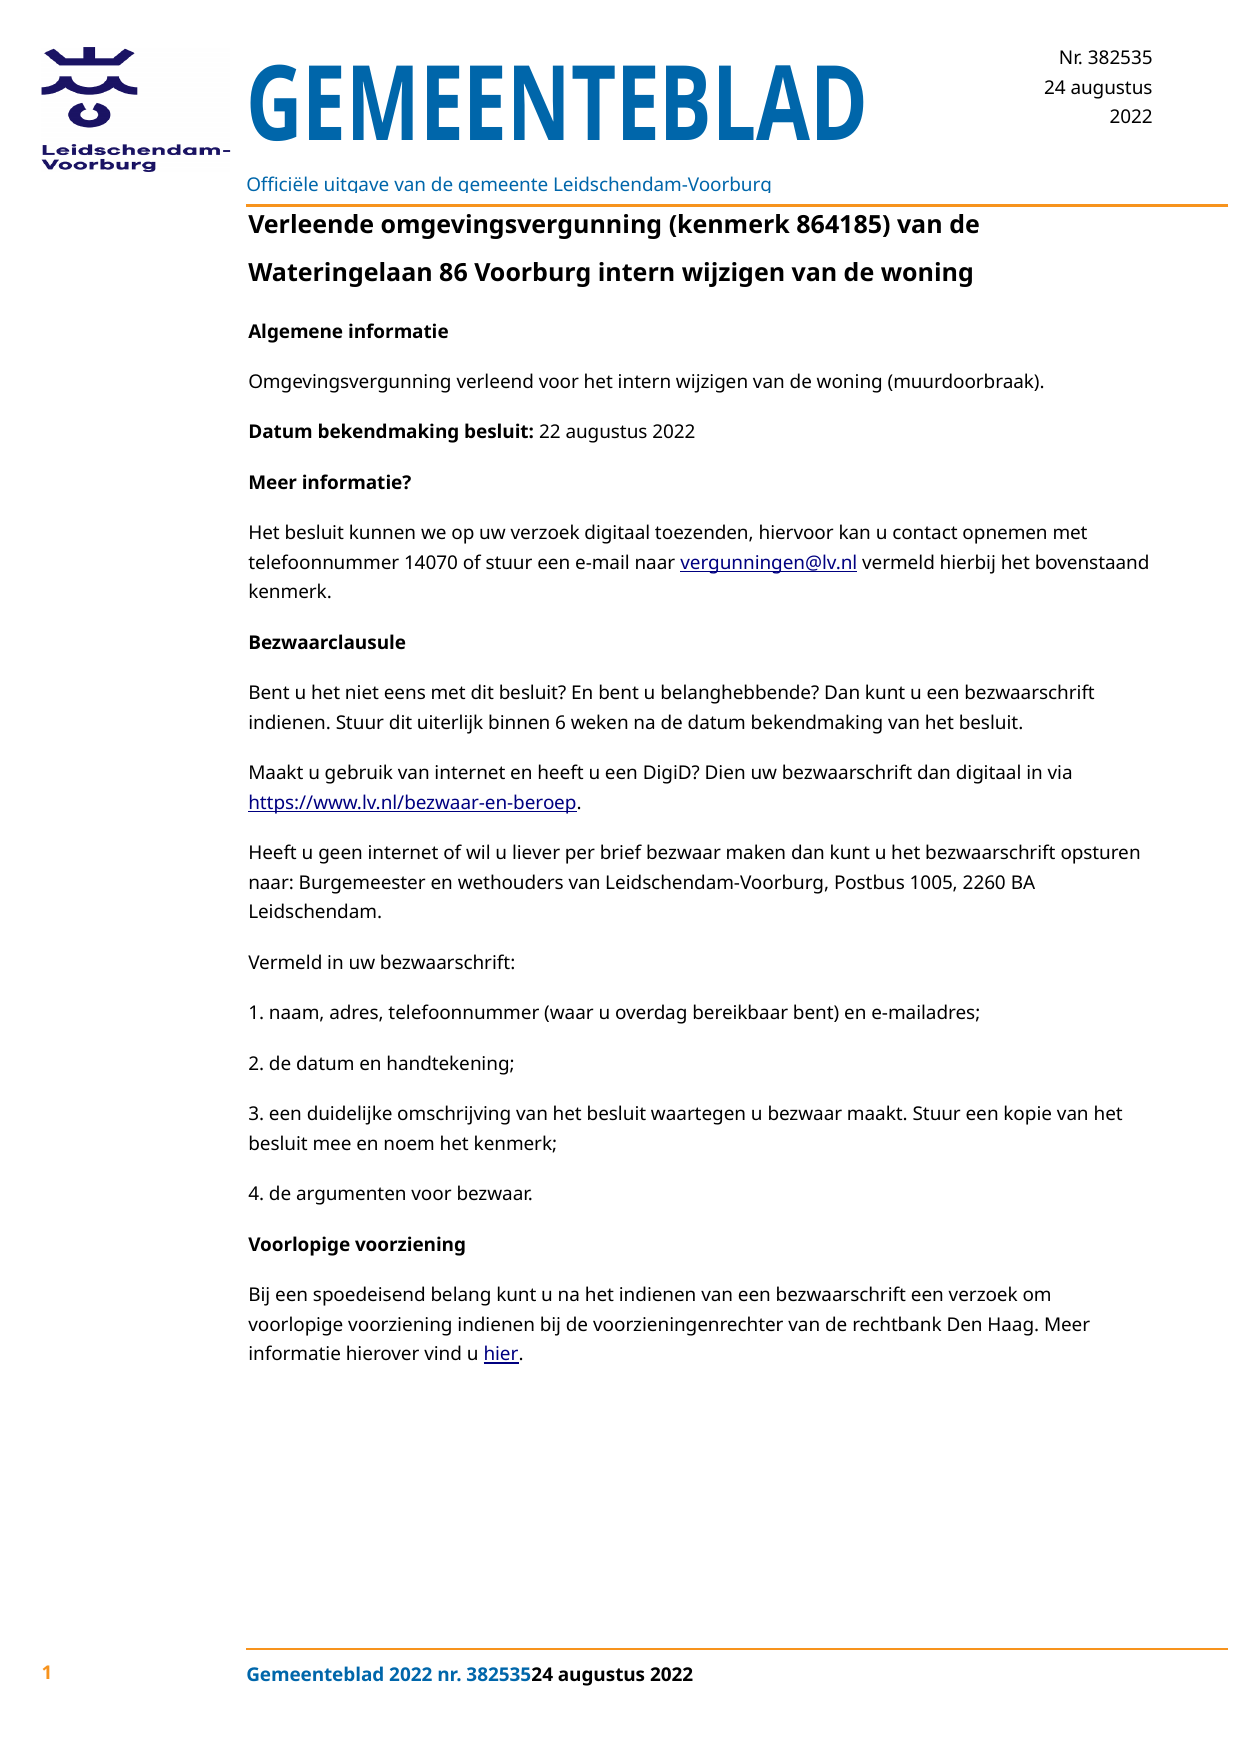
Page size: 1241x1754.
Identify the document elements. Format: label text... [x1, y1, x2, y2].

text 4. de argumenten voor bezwaar. [248, 1180, 1152, 1206]
text Bij een spoedeisend belang kunt u na het indienen van een bezwaarschrift een verzoek om voorlopige voorziening indienen bij de voorzieningenrechter van de rechtbank Den Haag. Meer informatie hierover vind u hier. [248, 1281, 1152, 1366]
text Omgevingsvergunning verleend voor het intern wijzigen van de woning (muurdoorbraak). [248, 368, 1152, 394]
text Voorlopige voorziening [248, 1231, 1152, 1257]
text 1. naam, adres, telefoonnummer (waar u overdag bereikbaar bent) en e-mailadres; [248, 999, 1152, 1025]
text 3. een duidelijke omschrijving van het besluit waartegen u bezwaar maakt. Stuur een kopie van het besluit mee en noem het kenmerk; [248, 1100, 1152, 1156]
text Vermeld in uw bezwaarschrift: [248, 949, 1152, 975]
picture [41, 47, 231, 172]
text Algemene informatie [248, 318, 1152, 344]
text 2. de datum en handtekening; [248, 1050, 1152, 1076]
text Het besluit kunnen we op uw verzoek digitaal toezenden, hiervoor kan u contact opnemen met telefoonnummer 14070 of stuur een e-mail naar vergunningen@lv.nl vermeld hierbij het bovenstaand kenmerk. [248, 519, 1152, 604]
text Meer informatie? [248, 469, 1152, 495]
text Datum bekendmaking besluit: 22 augustus 2022 [248, 419, 1152, 444]
text Bezwaarclausule [248, 629, 1152, 655]
text Heeft u geen internet of wil u liever per brief bezwaar maken dan kunt u het bezwaarschrift opsturen naar: Burgemeester en wethouders van Leidschendam-Voorburg, Postbus 1005, 2260 BA Leidschendam. [248, 839, 1152, 924]
text Bent u het niet eens met dit besluit? En bent u belanghebbende? Dan kunt u een bezwaarschrift indienen. Stuur dit uiterlijk binnen 6 weken na de datum bekendmaking van het besluit. [248, 679, 1152, 735]
text Maakt u gebruik van internet en heeft u een DigiD? Dien uw bezwaarschrift dan digitaal in via https://www.lv.nl/bezwaar-en-beroep. [248, 759, 1152, 815]
text Verleende omgevingsvergunning (kenmerk 864185) van de Wateringelaan 86 Voorburg intern wijzigen van de woning [248, 207, 1152, 288]
